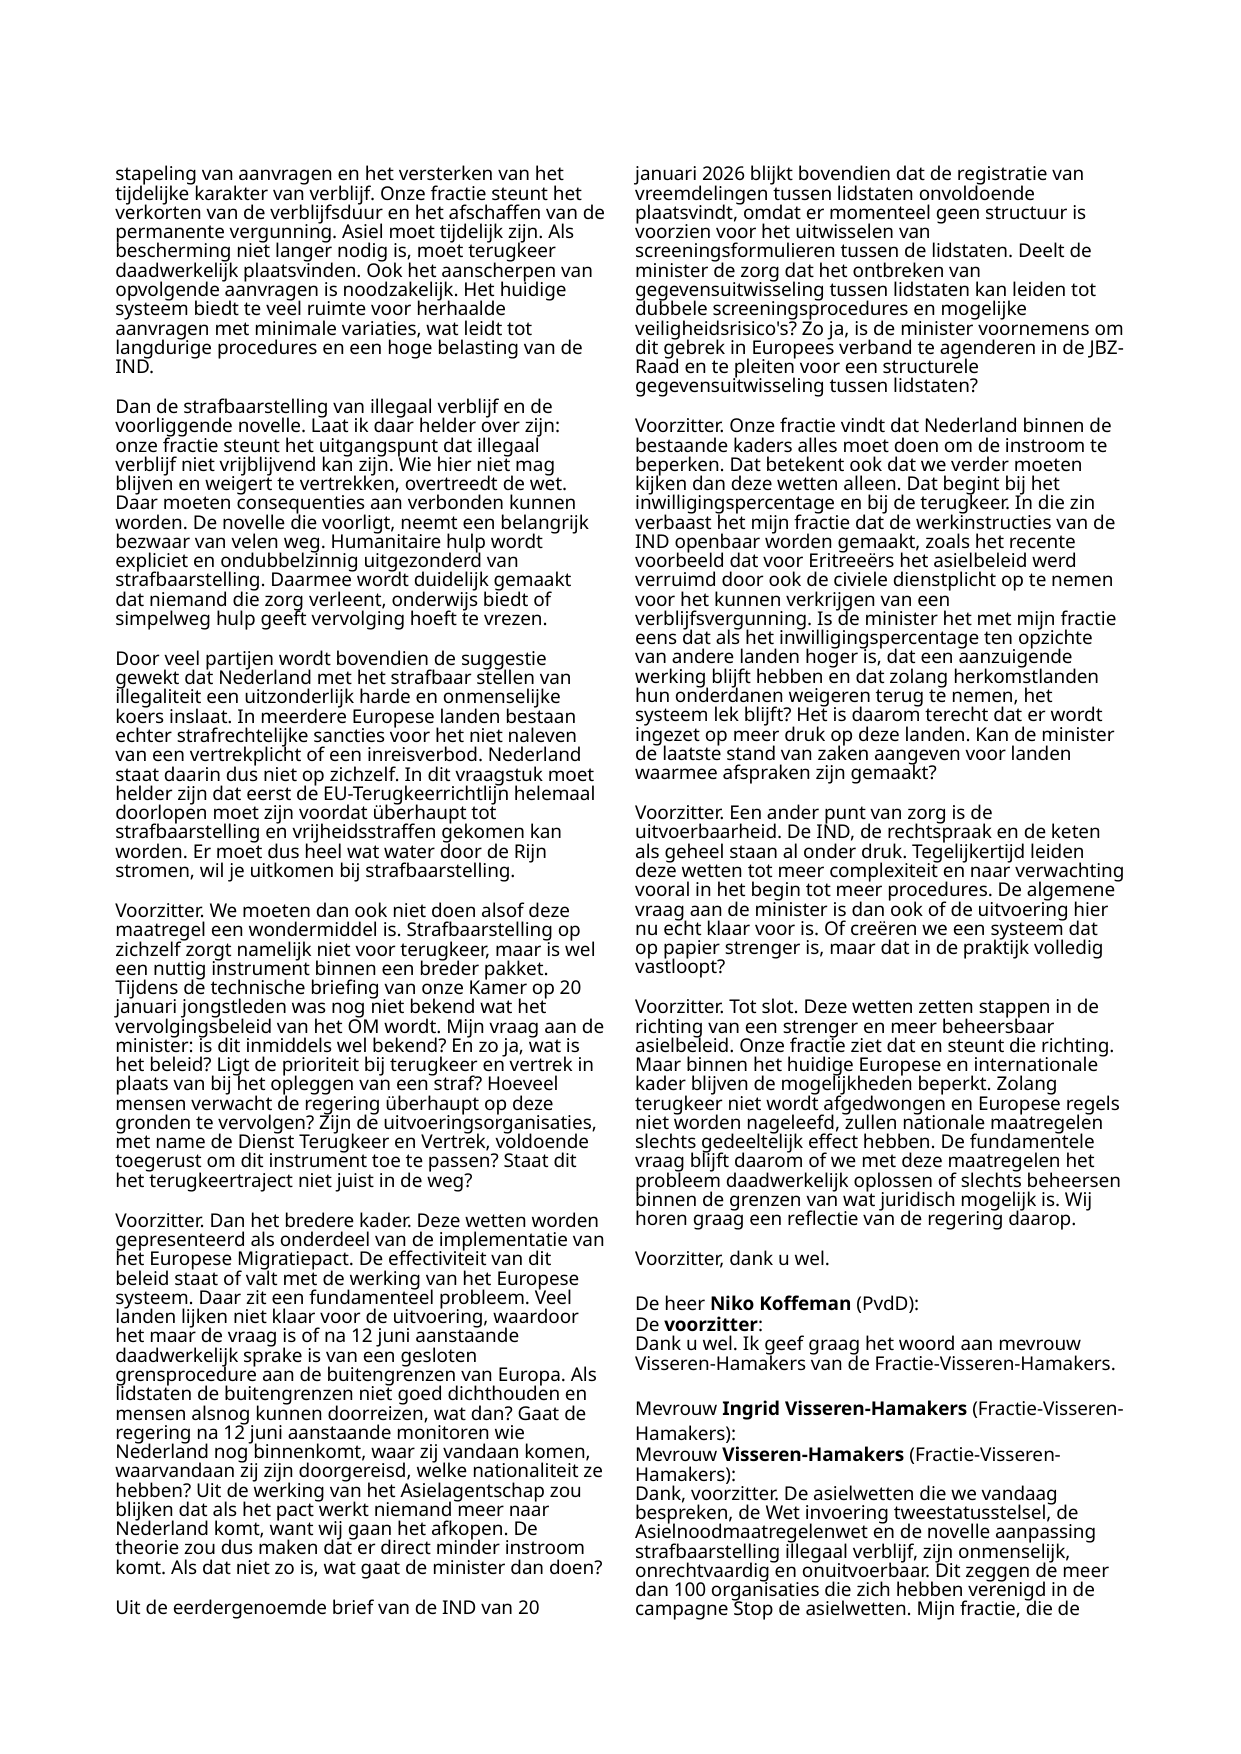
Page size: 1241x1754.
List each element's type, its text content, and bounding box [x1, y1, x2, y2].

text Voorzitter. We moeten dan ook niet doen alsof deze maatregel een wondermiddel is. Strafbaarstelling op zichzelf zorgt namelijk niet voor terugkeer, maar is wel een nuttig instrument binnen een breder pakket. Tijdens de technische briefing van onze Kamer op 20 januari jongstleden was nog niet bekend wat het vervolgingsbeleid van het OM wordt. Mijn vraag aan de minister: is dit inmiddels wel bekend? En zo ja, wat is het beleid? Ligt de prioriteit bij terugkeer en vertrek in plaats van bij het opleggen van een straf? Hoeveel mensen verwacht de regering überhaupt op deze gronden te vervolgen? Zijn de uitvoeringsorganisaties, met name de Dienst Terugkeer en Vertrek, voldoende toegerust om dit instrument toe te passen? Staat dit het terugkeertraject niet juist in de weg? [115, 902, 605, 1191]
text Voorzitter, dank u wel. [635, 1250, 1125, 1269]
text Mevrouw Visseren-Hamakers (Fractie-Visseren-Hamakers): [635, 1446, 1125, 1485]
text Voorzitter. Dan het bredere kader. Deze wetten worden gepresenteerd als onderdeel van de implementatie van het Europese Migratiepact. De effectiviteit van dit beleid staat of valt met de werking van het Europese systeem. Daar zit een fundamenteel probleem. Veel landen lijken niet klaar voor de uitvoering, waardoor het maar de vraag is of na 12 juni aanstaande daadwerkelijk sprake is van een gesloten grensprocedure aan de buitengrenzen van Europa. Als lidstaten de buitengrenzen niet goed dichthouden en mensen alsnog kunnen doorreizen, wat dan? Gaat de regering na 12 juni aanstaande monitoren wie Nederland nog binnenkomt, waar zij vandaan komen, waarvandaan zij zijn doorgereisd, welke nationaliteit ze hebben? Uit de werking van het Asielagentschap zou blijken dat als het pact werkt niemand meer naar Nederland komt, want wij gaan het afkopen. De theorie zou dus maken dat er direct minder instroom komt. Als dat niet zo is, wat gaat de minister dan doen? [115, 1212, 605, 1578]
text januari 2026 blijkt bovendien dat de registratie van vreemdelingen tussen lidstaten onvoldoende plaatsvindt, omdat er momenteel geen structuur is voorzien voor het uitwisselen van screeningsformulieren tussen de lidstaten. Deelt de minister de zorg dat het ontbreken van gegevensuitwisseling tussen lidstaten kan leiden tot dubbele screeningsprocedures en mogelijke veiligheidsrisico's? Zo ja, is de minister voornemens om dit gebrek in Europees verband te agenderen in de JBZ-Raad en te pleiten voor een structurele gegevensuitwisseling tussen lidstaten? [635, 165, 1125, 397]
text De voorzitter: [635, 1316, 1125, 1335]
text Voorzitter. Onze fractie vindt dat Nederland binnen de bestaande kaders alles moet doen om de instroom te beperken. Dat betekent ook dat we verder moeten kijken dan deze wetten alleen. Dat begint bij het inwilligingspercentage en bij de terugkeer. In die zin verbaast het mijn fractie dat de werkinstructies van de IND openbaar worden gemaakt, zoals het recente voorbeeld dat voor Eritreeërs het asielbeleid werd verruimd door ook de civiele dienstplicht op te nemen voor het kunnen verkrijgen van een verblijfsvergunning. Is de minister het met mijn fractie eens dat als het inwilligingspercentage ten opzichte van andere landen hoger is, dat een aanzuigende werking blijft hebben en dat zolang herkomstlanden hun onderdanen weigeren terug te nemen, het systeem lek blijft? Het is daarom terecht dat er wordt ingezet op meer druk op deze landen. Kan de minister de laatste stand van zaken aangeven voor landen waarmee afspraken zijn gemaakt? [635, 417, 1125, 783]
text Mevrouw Ingrid Visseren-Hamakers (Fractie-Visseren-Hamakers): [635, 1395, 1125, 1446]
text Door veel partijen wordt bovendien de suggestie gewekt dat Nederland met het strafbaar stellen van illegaliteit een uitzonderlijk harde en onmenselijke koers inslaat. In meerdere Europese landen bestaan echter strafrechtelijke sancties voor het niet naleven van een vertrekplicht of een inreisverbod. Nederland staat daarin dus niet op zichzelf. In dit vraagstuk moet helder zijn dat eerst de EU-Terugkeerrichtlijn helemaal doorlopen moet zijn voordat überhaupt tot strafbaarstelling en vrijheidsstraffen gekomen kan worden. Er moet dus heel wat water door de Rijn stromen, wil je uitkomen bij strafbaarstelling. [115, 650, 605, 881]
text Dank, voorzitter. De asielwetten die we vandaag bespreken, de Wet invoering tweestatusstelsel, de Asielnoodmaatregelenwet en de novelle aanpassing strafbaarstelling illegaal verblijf, zijn onmenselijk, onrechtvaardig en onuitvoerbaar. Dit zeggen de meer dan 100 organisaties die zich hebben verenigd in de campagne Stop de asielwetten. Mijn fractie, die de [635, 1485, 1125, 1620]
text Dan de strafbaarstelling van illegaal verblijf en de voorliggende novelle. Laat ik daar helder over zijn: onze fractie steunt het uitgangspunt dat illegaal verblijf niet vrijblijvend kan zijn. Wie hier niet mag blijven en weigert te vertrekken, overtreedt de wet. Daar moeten consequenties aan verbonden kunnen worden. De novelle die voorligt, neemt een belangrijk bezwaar van velen weg. Humanitaire hulp wordt expliciet en ondubbelzinnig uitgezonderd van strafbaarstelling. Daarmee wordt duidelijk gemaakt dat niemand die zorg verleent, onderwijs biedt of simpelweg hulp geeft vervolging hoeft te vrezen. [115, 398, 605, 629]
text Voorzitter. Tot slot. Deze wetten zetten stappen in de richting van een strenger en meer beheersbaar asielbeleid. Onze fractie ziet dat en steunt die richting. Maar binnen het huidige Europese en internationale kader blijven de mogelijkheden beperkt. Zolang terugkeer niet wordt afgedwongen en Europese regels niet worden nageleefd, zullen nationale maatregelen slechts gedeeltelijk effect hebben. De fundamentele vraag blijft daarom of we met deze maatregelen het probleem daadwerkelijk oplossen of slechts beheersen binnen de grenzen van wat juridisch mogelijk is. Wij horen graag een reflectie van de regering daarop. [635, 998, 1125, 1229]
text Voorzitter. Een ander punt van zorg is de uitvoerbaarheid. De IND, de rechtspraak en de keten als geheel staan al onder druk. Tegelijkertijd leiden deze wetten tot meer complexiteit en naar verwachting vooral in het begin tot meer procedures. De algemene vraag aan de minister is dan ook of de uitvoering hier nu echt klaar voor is. Of creëren we een systeem dat op papier strenger is, maar dat in de praktijk volledig vastloopt? [635, 804, 1125, 978]
text Uit de eerdergenoemde brief van de IND van 20 [115, 1599, 605, 1618]
text stapeling van aanvragen en het versterken van het tijdelijke karakter van verblijf. Onze fractie steunt het verkorten van de verblijfsduur en het afschaffen van de permanente vergunning. Asiel moet tijdelijk zijn. Als bescherming niet langer nodig is, moet terugkeer daadwerkelijk plaatsvinden. Ook het aanscherpen van opvolgende aanvragen is noodzakelijk. Het huidige systeem biedt te veel ruimte voor herhaalde aanvragen met minimale variaties, wat leidt tot langdurige procedures en een hoge belasting van de IND. [115, 165, 605, 377]
text Dank u wel. Ik geef graag het woord aan mevrouw Visseren-Hamakers van de Fractie-Visseren-Hamakers. [635, 1335, 1125, 1374]
text De heer Niko Koffeman (PvdD): [635, 1290, 1125, 1316]
